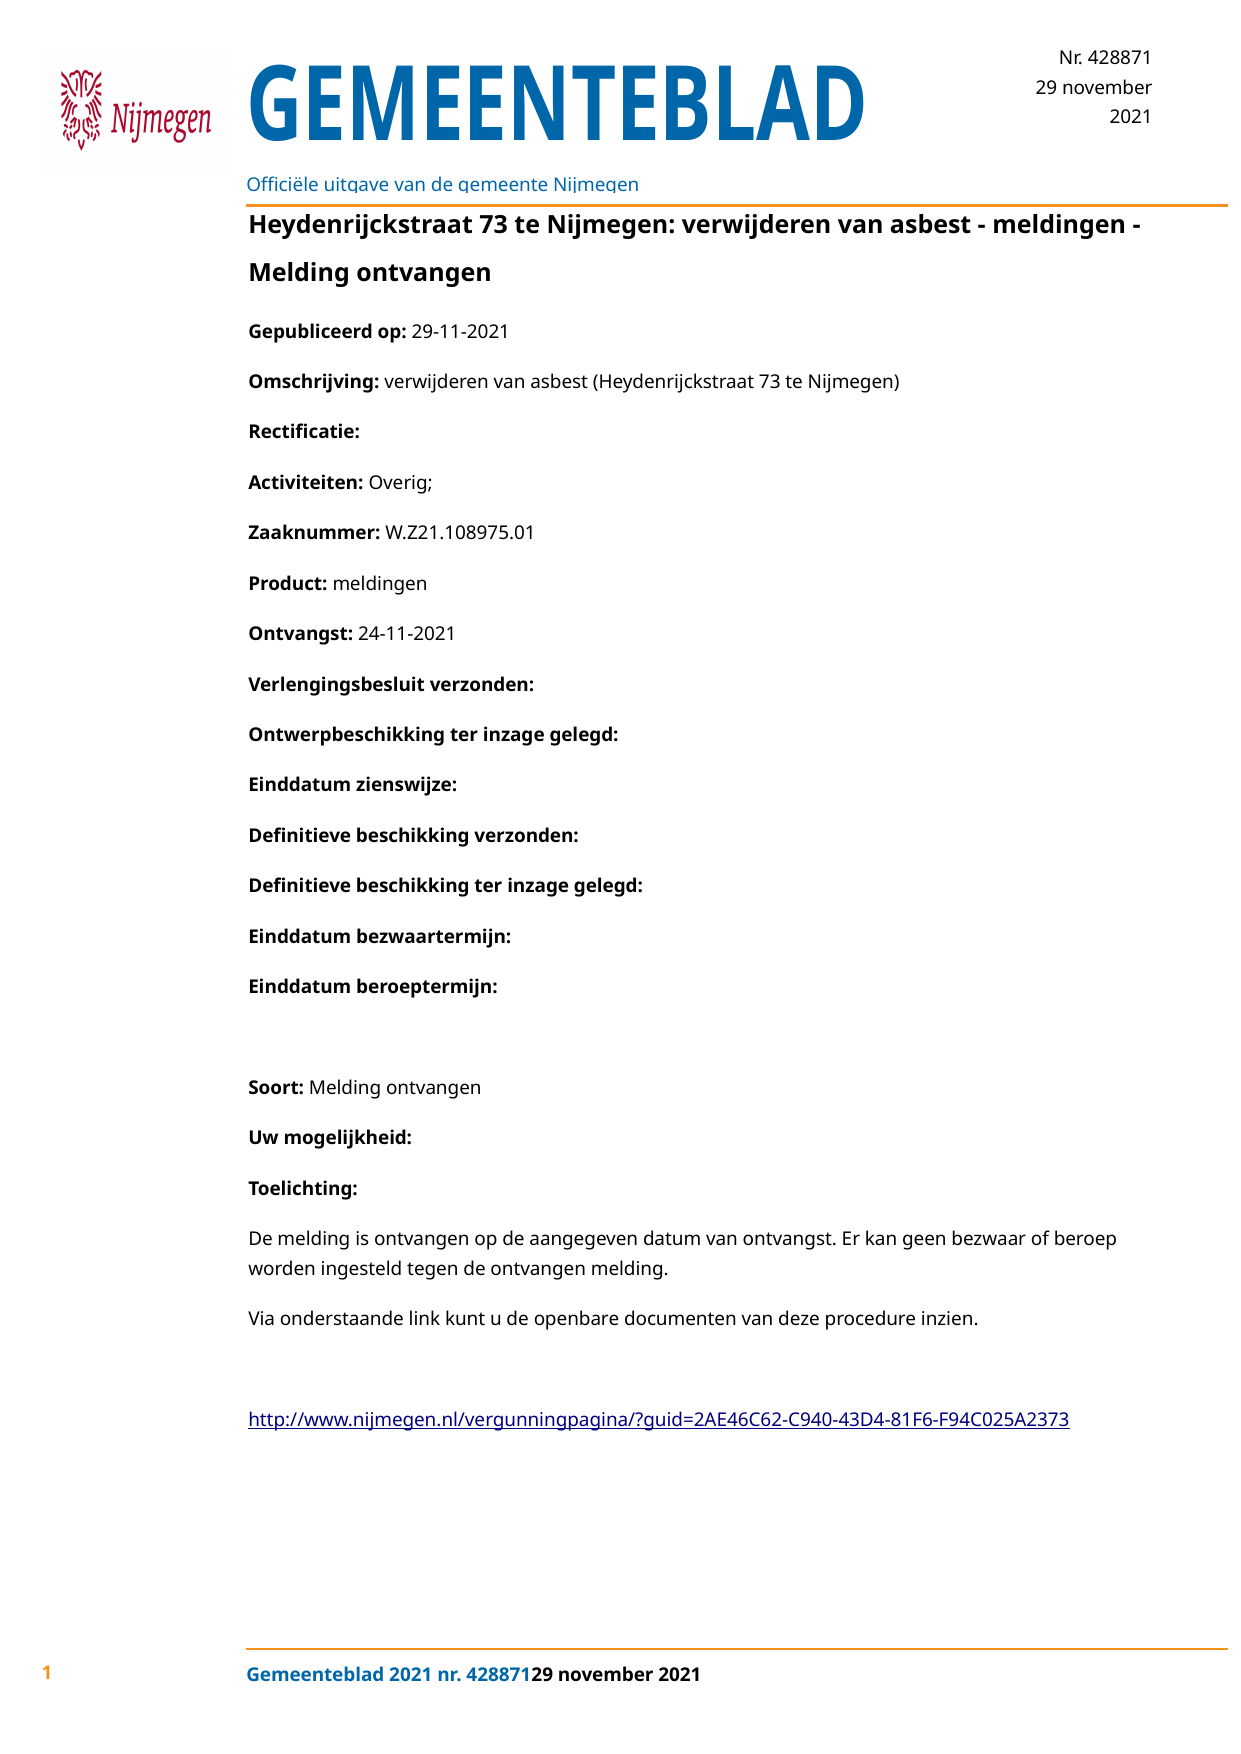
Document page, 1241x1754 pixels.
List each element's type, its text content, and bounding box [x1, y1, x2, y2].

text Zaaknummer: W.Z21.108975.01 [248, 519, 1152, 545]
text Ontvangst: 24-11-2021 [248, 620, 1152, 646]
text Definitieve beschikking ter inzage gelegd: [248, 872, 1152, 898]
text Einddatum beroeptermijn: [248, 973, 1152, 999]
text Activiteiten: Overig; [248, 469, 1152, 495]
text Via onderstaande link kunt u de openbare documenten van deze procedure inzien. [248, 1305, 1152, 1331]
text De melding is ontvangen op de aangegeven datum van ontvangst. Er kan geen bezwaar of beroep worden ingesteld tegen de ontvangen melding. [248, 1225, 1152, 1281]
text Omschrijving: verwijderen van asbest (Heydenrijckstraat 73 te Nijmegen) [248, 368, 1152, 394]
text Definitieve beschikking verzonden: [248, 822, 1152, 848]
picture [41, 47, 231, 172]
text Einddatum zienswijze: [248, 772, 1152, 797]
text Einddatum bezwaartermijn: [248, 923, 1152, 949]
text Rectificatie: [248, 419, 1152, 444]
text Gepubliceerd op: 29-11-2021 [248, 318, 1152, 344]
text Verlengingsbesluit verzonden: [248, 671, 1152, 697]
text Toelichting: [248, 1175, 1152, 1201]
text Heydenrijckstraat 73 te Nijmegen: verwijderen van asbest - meldingen - Melding ontvangen [248, 207, 1152, 288]
text Product: meldingen [248, 570, 1152, 596]
text Uw mogelijkheid: [248, 1124, 1152, 1150]
text Ontwerpbeschikking ter inzage gelegd: [248, 721, 1152, 747]
text http://www.nijmegen.nl/vergunningpagina/?guid=2AE46C62-C940-43D4-81F6-F94C025A2373 [248, 1406, 1152, 1432]
text Soort: Melding ontvangen [248, 1074, 1152, 1100]
